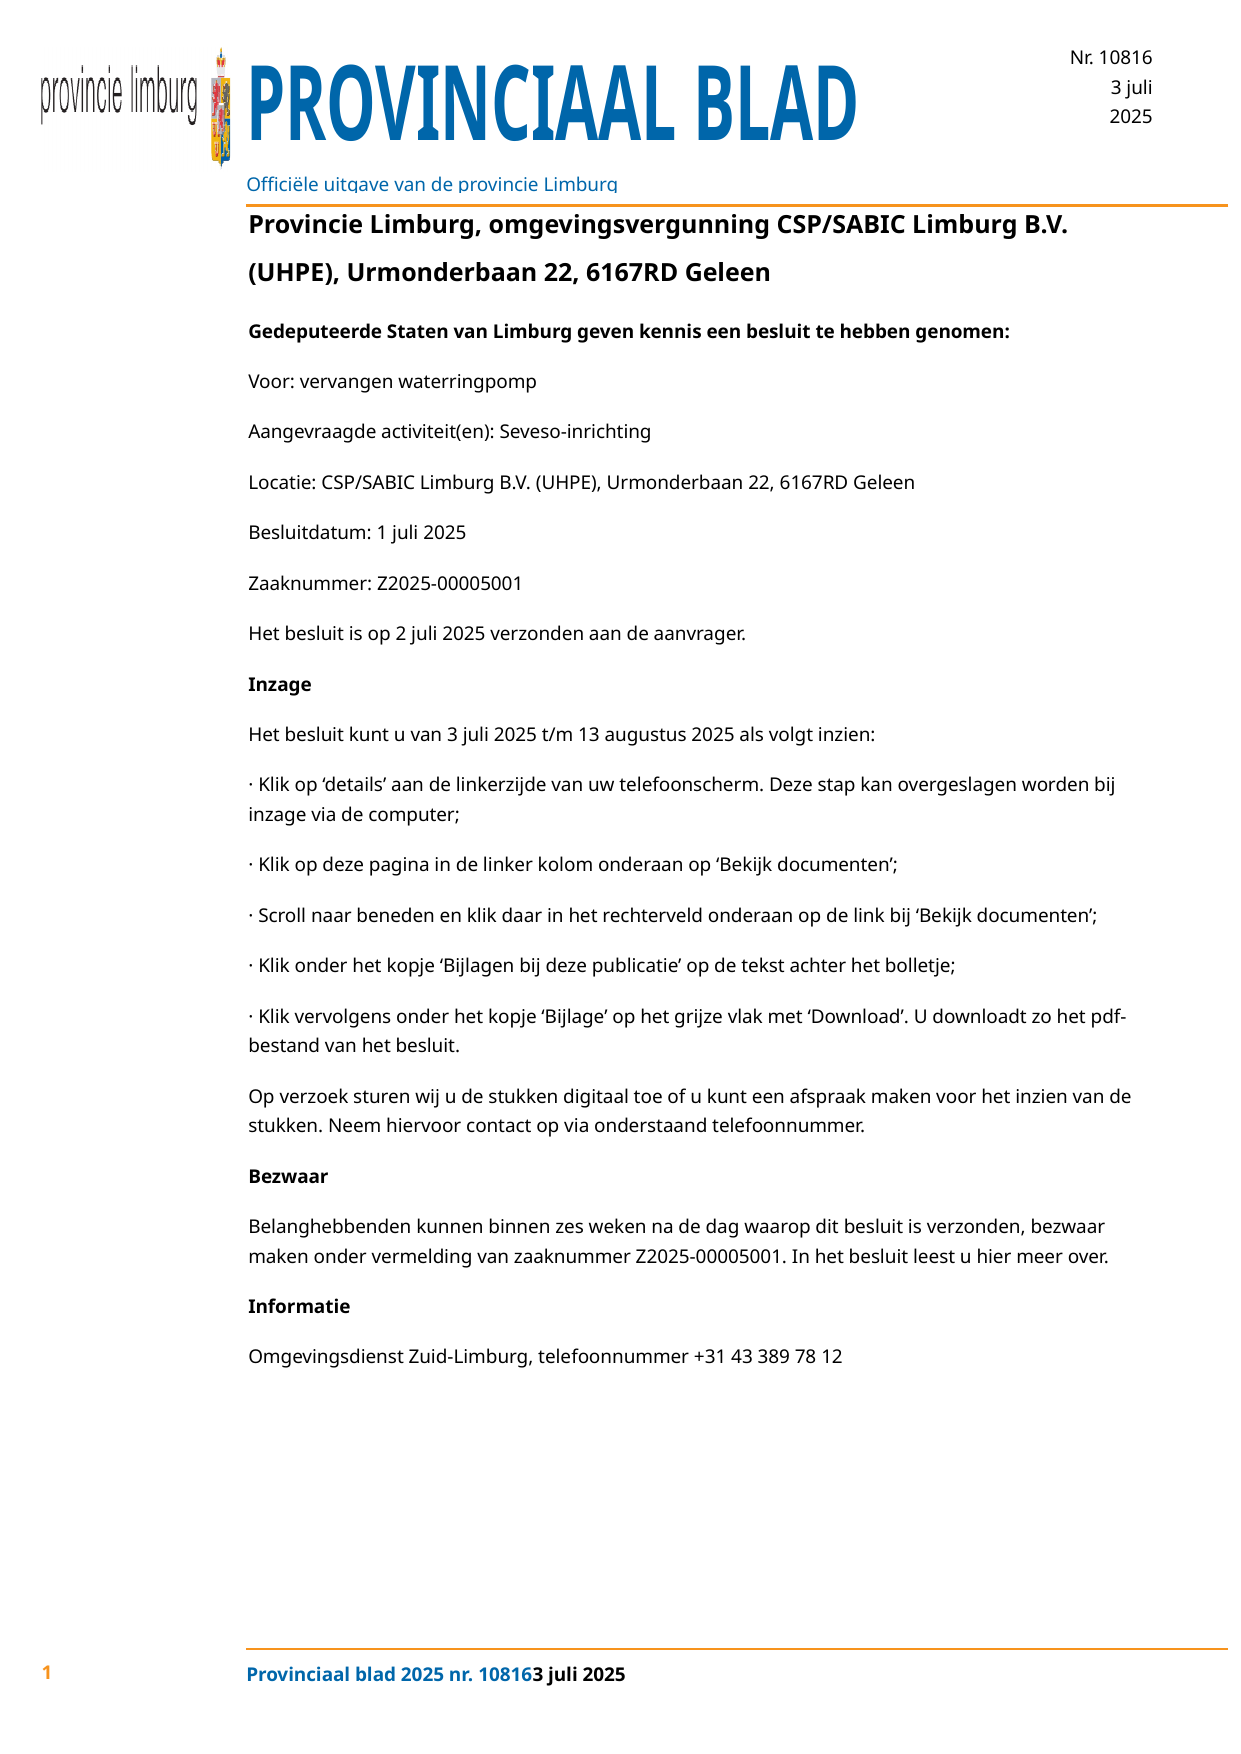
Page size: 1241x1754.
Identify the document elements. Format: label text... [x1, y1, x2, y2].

text Inzage [248, 671, 1152, 697]
text Op verzoek sturen wij u de stukken digitaal toe of u kunt een afspraak maken voor het inzien van de stukken. Neem hiervoor contact op via onderstaand telefoonnummer. [248, 1083, 1152, 1138]
picture [41, 47, 231, 172]
text · Klik onder het kopje ‘Bijlagen bij deze publicatie’ op de tekst achter het bolletje; [248, 952, 1152, 978]
text Besluitdatum: 1 juli 2025 [248, 519, 1152, 545]
text Voor: vervangen waterringpomp [248, 368, 1152, 394]
text Het besluit is op 2 juli 2025 verzonden aan de aanvrager. [248, 620, 1152, 646]
text Provincie Limburg, omgevingsvergunning CSP/SABIC Limburg B.V. (UHPE), Urmonderbaan 22, 6167RD Geleen [248, 207, 1152, 288]
text Informatie [248, 1293, 1152, 1319]
text Aangevraagde activiteit(en): Seveso-inrichting [248, 419, 1152, 444]
text · Scroll naar beneden en klik daar in het rechterveld onderaan op de link bij ‘Bekijk documenten’; [248, 902, 1152, 928]
text · Klik op deze pagina in de linker kolom onderaan op ‘Bekijk documenten’; [248, 852, 1152, 877]
text Het besluit kunt u van 3 juli 2025 t/m 13 augustus 2025 als volgt inzien: [248, 721, 1152, 747]
text Gedeputeerde Staten van Limburg geven kennis een besluit te hebben genomen: [248, 318, 1152, 344]
text Omgevingsdienst Zuid-Limburg, telefoonnummer +31 43 389 78 12 [248, 1344, 1152, 1369]
text · Klik op ‘details’ aan de linkerzijde van uw telefoonscherm. Deze stap kan overgeslagen worden bij inzage via de computer; [248, 772, 1152, 827]
text Bezwaar [248, 1163, 1152, 1189]
text · Klik vervolgens onder het kopje ‘Bijlage’ op het grijze vlak met ‘Download’. U downloadt zo het pdf-bestand van het besluit. [248, 1003, 1152, 1058]
text Belanghebbenden kunnen binnen zes weken na de dag waarop dit besluit is verzonden, bezwaar maken onder vermelding van zaaknummer Z2025-00005001. In het besluit leest u hier meer over. [248, 1213, 1152, 1269]
text Zaaknummer: Z2025-00005001 [248, 570, 1152, 596]
text Locatie: CSP/SABIC Limburg B.V. (UHPE), Urmonderbaan 22, 6167RD Geleen [248, 469, 1152, 495]
